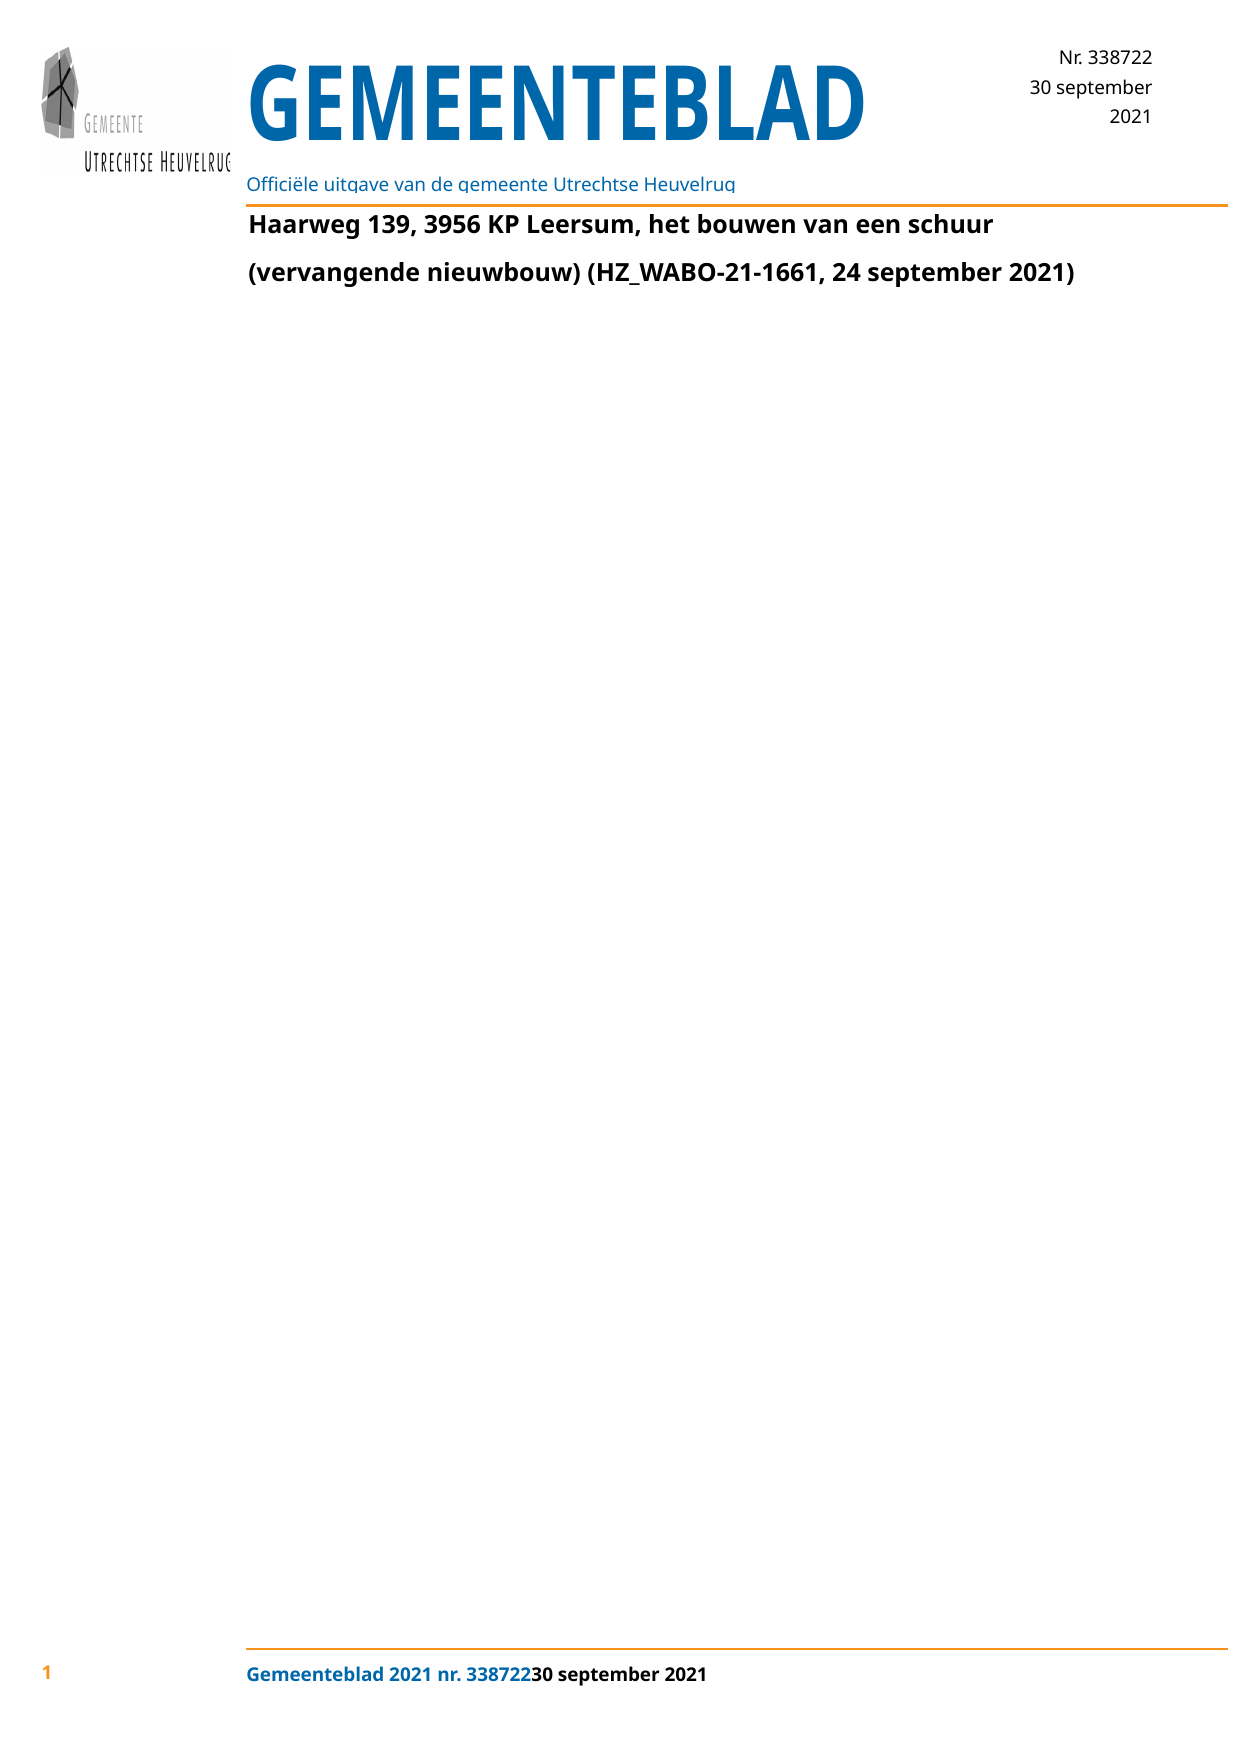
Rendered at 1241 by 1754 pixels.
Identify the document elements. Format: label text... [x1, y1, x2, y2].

text Haarweg 139, 3956 KP Leersum, het bouwen van een schuur (vervangende nieuwbouw) (HZ_WABO-21-1661, 24 september 2021) [248, 207, 1152, 288]
picture [41, 47, 231, 172]
